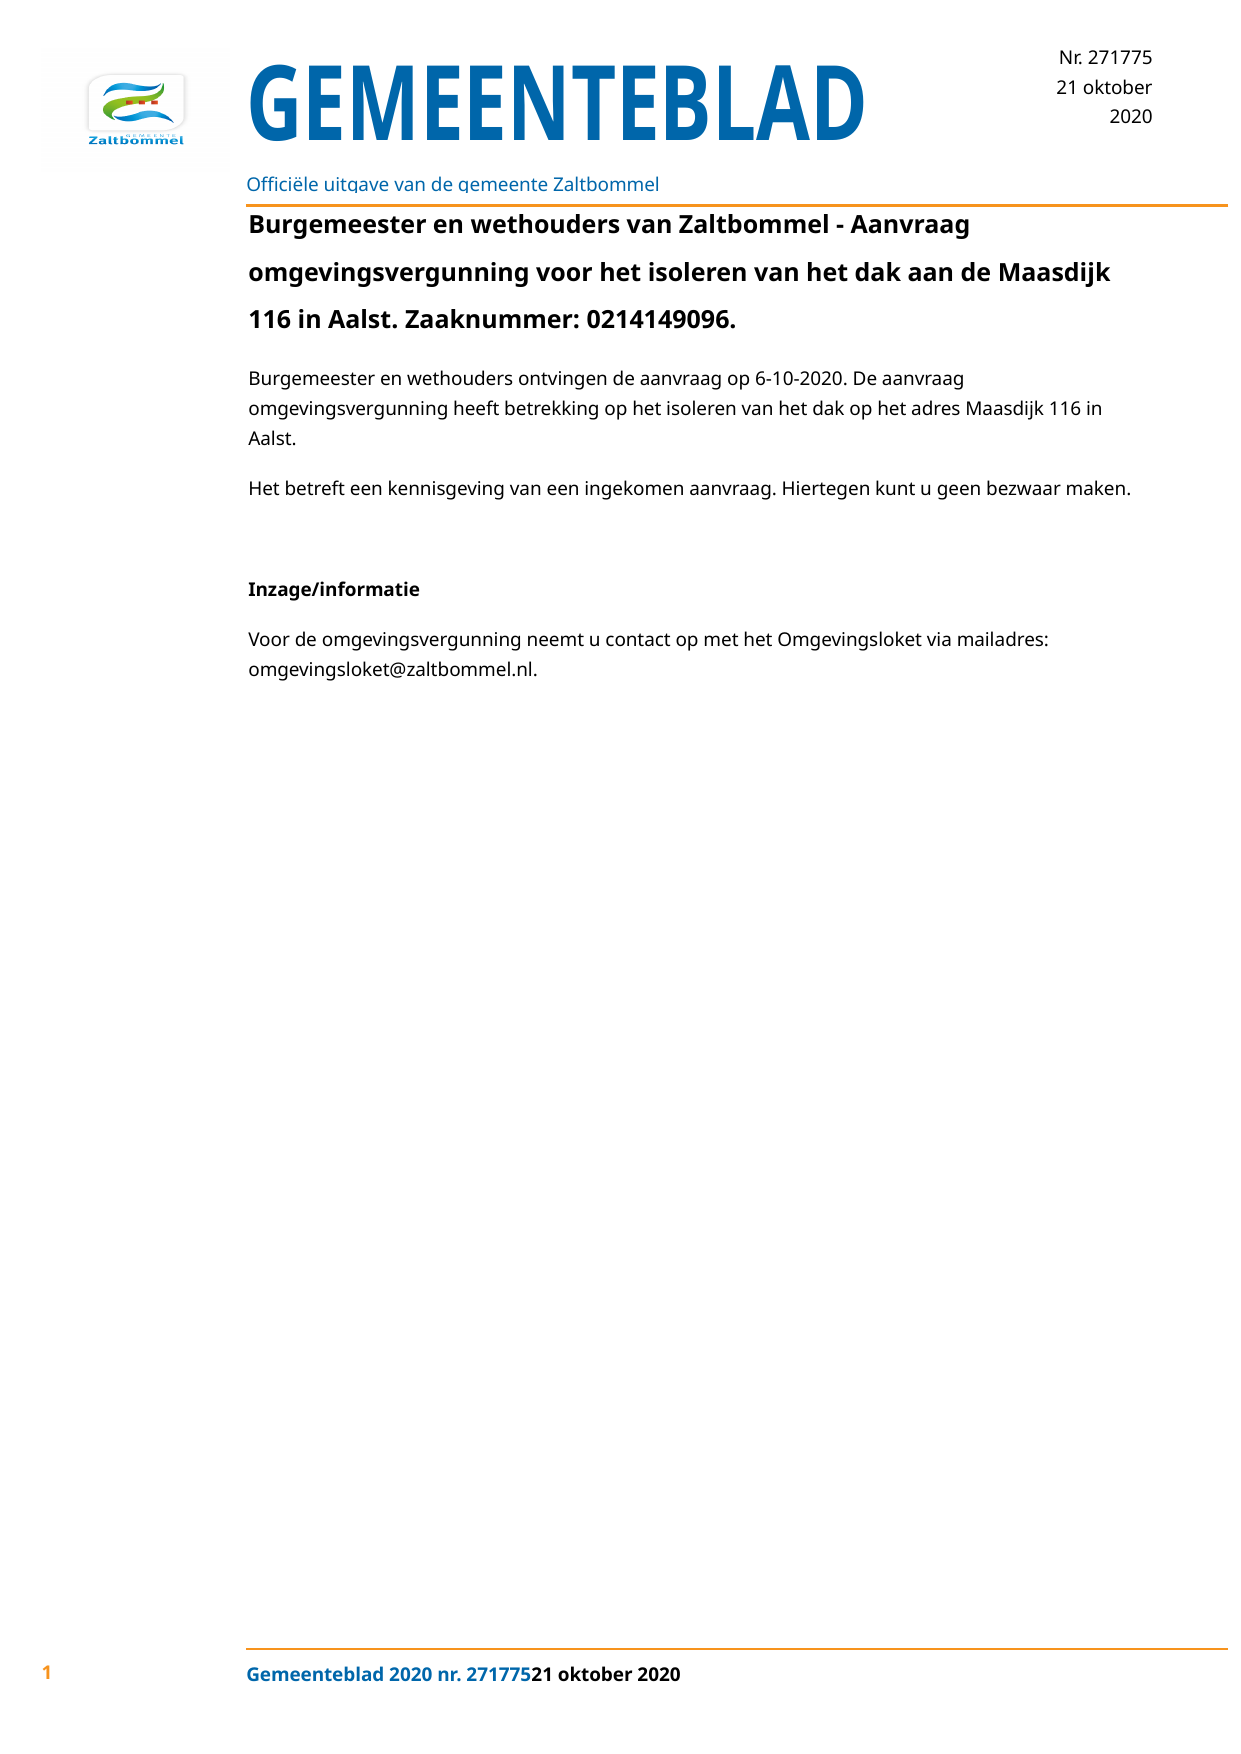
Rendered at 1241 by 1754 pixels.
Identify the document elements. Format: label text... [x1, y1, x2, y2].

text Burgemeester en wethouders ontvingen de aanvraag op 6-10-2020. De aanvraag omgevingsvergunning heeft betrekking op het isoleren van het dak op het adres Maasdijk 116 in Aalst. [248, 366, 1152, 450]
text Burgemeester en wethouders van Zaltbommel - Aanvraag omgevingsvergunning voor het isoleren van het dak aan de Maasdijk 116 in Aalst. Zaaknummer: 0214149096. [248, 207, 1152, 336]
text Inzage/informatie [248, 576, 1152, 602]
text Voor de omgevingsvergunning neemt u contact op met het Omgevingsloket via mailadres: omgevingsloket@zaltbommel.nl. [248, 626, 1152, 682]
picture [41, 47, 231, 172]
text Het betreft een kennisgeving van een ingekomen aanvraag. Hiertegen kunt u geen bezwaar maken. [248, 475, 1152, 501]
